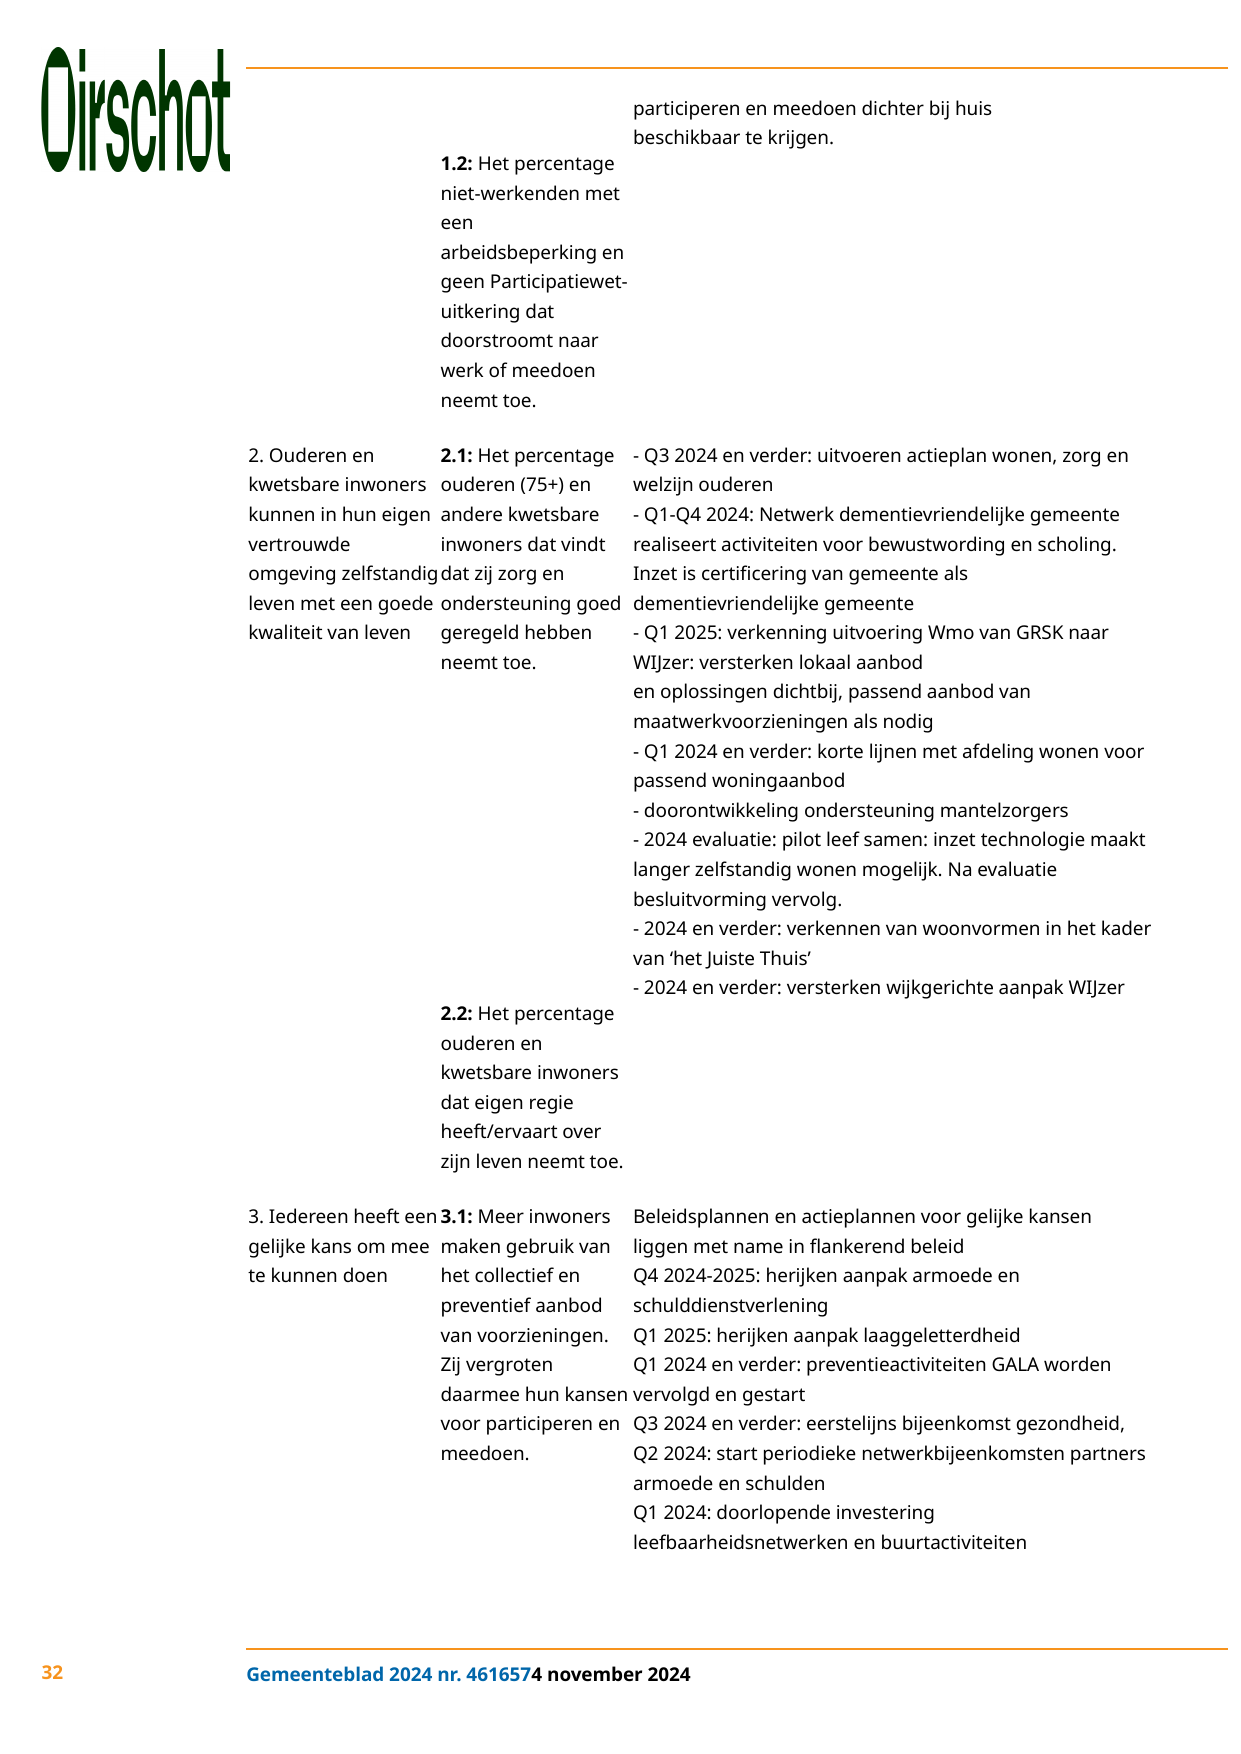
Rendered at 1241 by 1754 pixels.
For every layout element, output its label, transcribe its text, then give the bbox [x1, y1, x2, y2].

picture [41, 47, 231, 172]
table_cell [633, 1000, 1152, 1203]
table_cell - Q3 2024 en verder: uitvoeren actieplan wonen, zorg en welzijn ouderen - Q1-Q4 2024: Netwerk dementievriendelijke gemeente realiseert activiteiten voor bewustwording en scholing. Inzet is certificering van gemeente als dementievriendelijke gemeente - Q1 2025: verkenning uitvoering Wmo van GRSK naar WIJzer: versterken lokaal aanbod en oplossingen dichtbij, passend aanbod van maatwerkvoorzieningen als nodig - Q1 2024 en verder: korte lijnen met afdeling wonen voor passend woningaanbod - doorontwikkeling ondersteuning mantelzorgers - 2024 evaluatie: pilot leef samen: inzet technologie maakt langer zelfstandig wonen mogelijk. Na evaluatie besluitvorming vervolg. - 2024 en verder: verkennen van woonvormen in het kader van ‘het Juiste Thuis’ - 2024 en verder: versterken wijkgerichte aanpak WIJzer [633, 442, 1152, 1000]
table_cell [633, 150, 1152, 442]
table_cell [248, 95, 440, 150]
table_cell 1.2: Het percentage niet-werkenden met een arbeidsbeperking en geen Participatiewet-uitkering dat doorstroomt naar werk of meedoen neemt toe. [440, 150, 633, 442]
table_cell [248, 1000, 440, 1203]
table_cell 2. Ouderen en kwetsbare inwoners kunnen in hun eigen vertrouwde omgeving zelfstandig leven met een goede kwaliteit van leven [248, 442, 440, 1000]
table_cell 2.1: Het percentage ouderen (75+) en andere kwetsbare inwoners dat vindt dat zij zorg en ondersteuning goed geregeld hebben neemt toe. [440, 442, 633, 1000]
table_cell 3.1: Meer inwoners maken gebruik van het collectief en preventief aanbod van voorzieningen. Zij vergroten daarmee hun kansen voor participeren en meedoen. [440, 1204, 633, 1584]
table_cell 2.2: Het percentage ouderen en kwetsbare inwoners dat eigen regie heeft/ervaart over zijn leven neemt toe. [440, 1000, 633, 1203]
table_cell participeren en meedoen dichter bij huis beschikbaar te krijgen. [633, 95, 1152, 150]
table_cell Beleidsplannen en actieplannen voor gelijke kansen liggen met name in flankerend beleid Q4 2024-2025: herijken aanpak armoede en schulddienstverlening Q1 2025: herijken aanpak laaggeletterdheid Q1 2024 en verder: preventieactiviteiten GALA worden vervolgd en gestart Q3 2024 en verder: eerstelijns bijeenkomst gezondheid, Q2 2024: start periodieke netwerkbijeenkomsten partners armoede en schulden Q1 2024: doorlopende investering leefbaarheidsnetwerken en buurtactiviteiten [633, 1204, 1152, 1584]
table_cell [248, 150, 440, 442]
table_cell 3. Iedereen heeft een gelijke kans om mee te kunnen doen [248, 1204, 440, 1584]
table_cell [440, 95, 633, 150]
